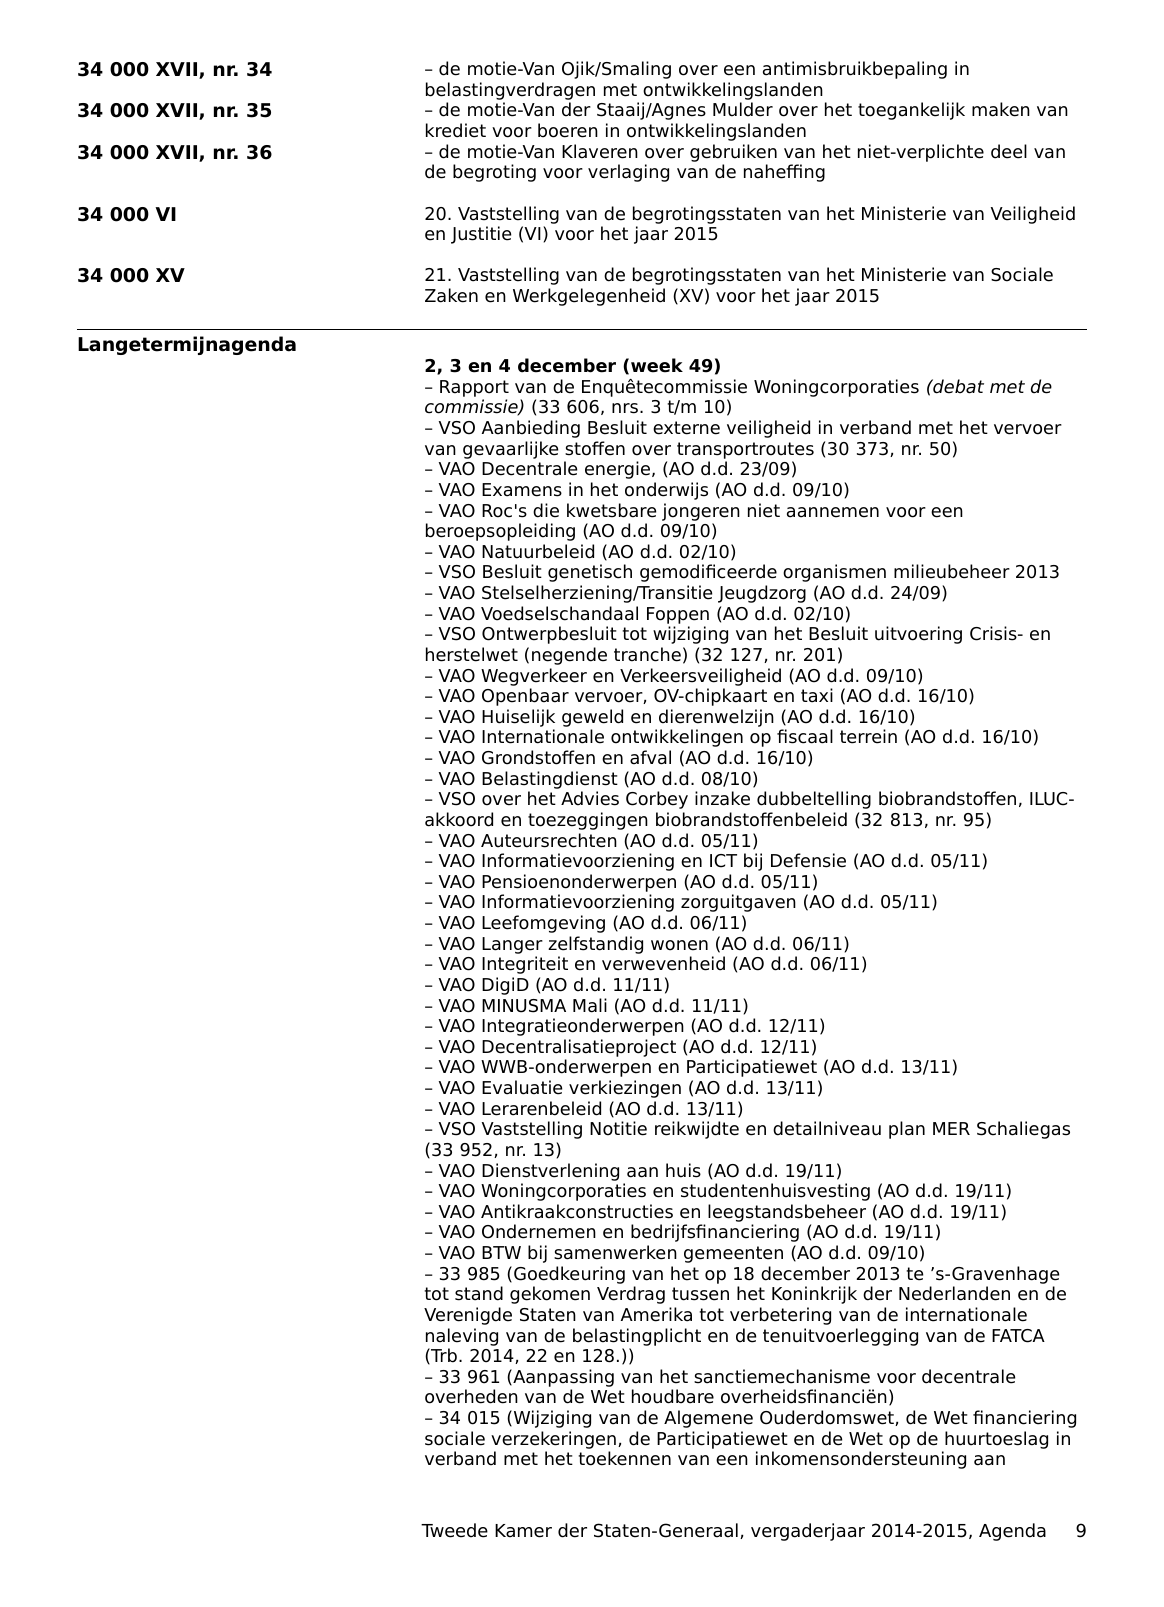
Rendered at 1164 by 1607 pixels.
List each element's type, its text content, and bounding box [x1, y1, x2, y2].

table_cell [401, 480, 418, 501]
table_cell [77, 418, 401, 459]
table_cell [77, 1037, 401, 1057]
table_cell – VAO BTW bij samenwerken gemeenten (AO d.d. 09/10) [418, 1243, 1087, 1264]
table_cell [77, 356, 401, 377]
table_cell [401, 1243, 418, 1264]
table_cell [401, 1181, 418, 1202]
table_header [418, 330, 1087, 356]
table_cell – VAO Leefomgeving (AO d.d. 06/11) [418, 913, 1087, 934]
table_cell – VAO Antikraakconstructies en leegstandsbeheer (AO d.d. 19/11) [418, 1202, 1087, 1222]
table_cell [401, 913, 418, 934]
table_cell [77, 480, 401, 501]
table_cell – VAO WWB-onderwerpen en Participatiewet (AO d.d. 13/11) [418, 1058, 1087, 1078]
table_cell [401, 1223, 418, 1243]
table_cell [77, 1058, 401, 1078]
table_header Langetermijnagenda [77, 330, 401, 356]
table_cell – VAO Natuurbeleid (AO d.d. 02/10) [418, 542, 1087, 562]
table_cell [77, 707, 401, 727]
table_cell [77, 459, 401, 480]
table_cell [401, 728, 418, 748]
table_cell [77, 748, 401, 769]
table_cell [77, 996, 401, 1016]
table_cell [401, 851, 418, 872]
table_cell [401, 100, 418, 142]
table_cell 34 000 XV [77, 265, 401, 307]
table_cell [401, 501, 418, 542]
table_cell [401, 418, 418, 459]
table_cell – VAO Decentralisatieproject (AO d.d. 12/11) [418, 1037, 1087, 1057]
table_cell [401, 707, 418, 727]
table_cell [401, 975, 418, 996]
table_cell – de motie-Van Klaveren over gebruiken van het niet-verplichte deel van de begroting voor verlaging van de naheffing [418, 142, 1087, 183]
table_cell – VAO Dienstverlening aan huis (AO d.d. 19/11) [418, 1161, 1087, 1181]
table_cell [401, 996, 418, 1016]
table_cell – VAO Decentrale energie, (AO d.d. 23/09) [418, 459, 1087, 480]
table_cell – VAO Auteursrechten (AO d.d. 05/11) [418, 831, 1087, 851]
table_cell – VSO Vaststelling Notitie reikwijdte en detailniveau plan MER Schaliegas (33 952, nr. 13) [418, 1119, 1087, 1161]
table_cell [77, 542, 401, 562]
table_cell [401, 789, 418, 831]
table_cell [77, 377, 401, 418]
table_cell [401, 142, 418, 183]
table_cell [401, 1099, 418, 1119]
table_cell [77, 1099, 401, 1119]
table_cell [418, 183, 1087, 203]
table_cell [401, 1161, 418, 1181]
table_cell [401, 1119, 418, 1161]
table_cell [77, 831, 401, 851]
table_cell [401, 59, 418, 100]
table_cell – VSO Besluit genetisch gemodificeerde organismen milieubeheer 2013 [418, 563, 1087, 583]
table_cell 2, 3 en 4 december (week 49) [418, 356, 1087, 377]
table_cell [77, 1078, 401, 1099]
table_cell 34 000 VI [77, 204, 401, 245]
table_cell [401, 1408, 418, 1470]
table_cell – VAO Pensioenonderwerpen (AO d.d. 05/11) [418, 872, 1087, 892]
table_cell – VAO Grondstoffen en afval (AO d.d. 16/10) [418, 748, 1087, 769]
table_cell 34 000 XVII, nr. 35 [77, 100, 401, 142]
table_cell [77, 728, 401, 748]
table_cell 20. Vaststelling van de begrotingsstaten van het Ministerie van Veiligheid en Justitie (VI) voor het jaar 2015 [418, 204, 1087, 245]
table_cell [77, 872, 401, 892]
table_cell [77, 1202, 401, 1222]
table_cell – 34 015 (Wijziging van de Algemene Ouderdomswet, de Wet financiering sociale verzekeringen, de Participatiewet en de Wet op de huurtoeslag in verband met het toekennen van een inkomensondersteuning aan [418, 1408, 1087, 1470]
table_cell – VAO Lerarenbeleid (AO d.d. 13/11) [418, 1099, 1087, 1119]
table_cell – VAO Examens in het onderwijs (AO d.d. 09/10) [418, 480, 1087, 501]
table_cell [401, 686, 418, 707]
table_cell [401, 1016, 418, 1037]
table_cell [77, 789, 401, 831]
table_cell [77, 245, 401, 265]
table_cell – de motie-Van der Staaij/Agnes Mulder over het toegankelijk maken van krediet voor boeren in ontwikkelingslanden [418, 100, 1087, 142]
table_cell [77, 604, 401, 624]
table_cell [77, 686, 401, 707]
table_cell [401, 377, 418, 418]
table_cell [77, 1223, 401, 1243]
table_cell [401, 831, 418, 851]
table_cell – VAO Wegverkeer en Verkeersveiligheid (AO d.d. 09/10) [418, 666, 1087, 686]
table_cell [77, 769, 401, 789]
table_cell – VAO Integratieonderwerpen (AO d.d. 12/11) [418, 1016, 1087, 1037]
table_cell [401, 542, 418, 562]
table_cell [77, 1408, 401, 1470]
table_cell – VSO Aanbieding Besluit externe veiligheid in verband met het vervoer van gevaarlijke stoffen over transportroutes (30 373, nr. 50) [418, 418, 1087, 459]
table_cell [401, 954, 418, 975]
table_cell – VAO Ondernemen en bedrijfsfinanciering (AO d.d. 19/11) [418, 1223, 1087, 1243]
table_cell – VAO Openbaar vervoer, OV-chipkaart en taxi (AO d.d. 16/10) [418, 686, 1087, 707]
table_cell [77, 1264, 401, 1367]
table_cell [77, 975, 401, 996]
table_cell [401, 893, 418, 913]
table_cell 34 000 XVII, nr. 34 [77, 59, 401, 100]
table_header [401, 330, 418, 356]
table_cell 34 000 XVII, nr. 36 [77, 142, 401, 183]
table_cell [77, 893, 401, 913]
table_cell [401, 265, 418, 307]
table_cell [401, 934, 418, 954]
table_cell [77, 624, 401, 666]
table_cell [401, 183, 418, 203]
table_cell [401, 769, 418, 789]
table_cell [77, 934, 401, 954]
table_cell 21. Vaststelling van de begrotingsstaten van het Ministerie van Sociale Zaken en Werkgelegenheid (XV) voor het jaar 2015 [418, 265, 1087, 307]
table_cell – 33 985 (Goedkeuring van het op 18 december 2013 te ’s-Gravenhage tot stand gekomen Verdrag tussen het Koninkrijk der Nederlanden en de Verenigde Staten van Amerika tot verbetering van de internationale naleving van de belastingplicht en de tenuitvoerlegging van de FATCA (Trb. 2014, 22 en 128.)) [418, 1264, 1087, 1367]
table_cell [77, 1243, 401, 1264]
table_cell [401, 204, 418, 245]
table_cell – VAO Informatievoorziening en ICT bij Defensie (AO d.d. 05/11) [418, 851, 1087, 872]
table_cell – VAO Integriteit en verwevenheid (AO d.d. 06/11) [418, 954, 1087, 975]
table_cell [401, 872, 418, 892]
table_cell [401, 563, 418, 583]
table_cell – VAO Voedselschandaal Foppen (AO d.d. 02/10) [418, 604, 1087, 624]
table_cell [77, 1161, 401, 1181]
table_cell [77, 563, 401, 583]
table_cell [77, 954, 401, 975]
table_cell [401, 748, 418, 769]
table_cell [401, 459, 418, 480]
table_cell [77, 1016, 401, 1037]
table_cell [77, 851, 401, 872]
table_cell [77, 183, 401, 203]
table_cell [401, 1058, 418, 1078]
table_cell – VSO over het Advies Corbey inzake dubbeltelling biobrandstoffen, ILUC-akkoord en toezeggingen biobrandstoffenbeleid (32 813, nr. 95) [418, 789, 1087, 831]
table_cell [401, 604, 418, 624]
table_cell [401, 1367, 418, 1408]
table_cell [401, 1078, 418, 1099]
table_cell – VAO Roc's die kwetsbare jongeren niet aannemen voor een beroepsopleiding (AO d.d. 09/10) [418, 501, 1087, 542]
table_cell [401, 666, 418, 686]
table_cell [401, 356, 418, 377]
table_cell [401, 624, 418, 666]
table_cell – VAO Evaluatie verkiezingen (AO d.d. 13/11) [418, 1078, 1087, 1099]
table_cell [401, 583, 418, 604]
table_cell [401, 1202, 418, 1222]
table_cell – VAO Belastingdienst (AO d.d. 08/10) [418, 769, 1087, 789]
table_cell [77, 666, 401, 686]
table_cell – de motie-Van Ojik/Smaling over een antimisbruikbepaling in belastingverdragen met ontwikkelingslanden [418, 59, 1087, 100]
table_cell [77, 1367, 401, 1408]
table_cell – VAO MINUSMA Mali (AO d.d. 11/11) [418, 996, 1087, 1016]
table_cell [77, 501, 401, 542]
table_cell [401, 1264, 418, 1367]
table_cell – VAO Internationale ontwikkelingen op fiscaal terrein (AO d.d. 16/10) [418, 728, 1087, 748]
table_cell [77, 1181, 401, 1202]
table_cell – VAO Woningcorporaties en studentenhuisvesting (AO d.d. 19/11) [418, 1181, 1087, 1202]
table_cell [77, 583, 401, 604]
table_cell – VAO Huiselijk geweld en dierenwelzijn (AO d.d. 16/10) [418, 707, 1087, 727]
table_cell [77, 1119, 401, 1161]
table_cell – VSO Ontwerpbesluit tot wijziging van het Besluit uitvoering Crisis- en herstelwet (negende tranche) (32 127, nr. 201) [418, 624, 1087, 666]
table_cell [401, 245, 418, 265]
table_cell – 33 961 (Aanpassing van het sanctiemechanisme voor decentrale overheden van de Wet houdbare overheidsfinanciën) [418, 1367, 1087, 1408]
table_cell [418, 245, 1087, 265]
table_cell [77, 913, 401, 934]
table_cell [401, 1037, 418, 1057]
table_cell – VAO DigiD (AO d.d. 11/11) [418, 975, 1087, 996]
table_cell – VAO Langer zelfstandig wonen (AO d.d. 06/11) [418, 934, 1087, 954]
table_cell – VAO Stelselherziening/Transitie Jeugdzorg (AO d.d. 24/09) [418, 583, 1087, 604]
table_cell – VAO Informatievoorziening zorguitgaven (AO d.d. 05/11) [418, 893, 1087, 913]
table_cell – Rapport van de Enquêtecommissie Woningcorporaties (debat met de commissie) (33 606, nrs. 3 t/m 10) [418, 377, 1087, 418]
